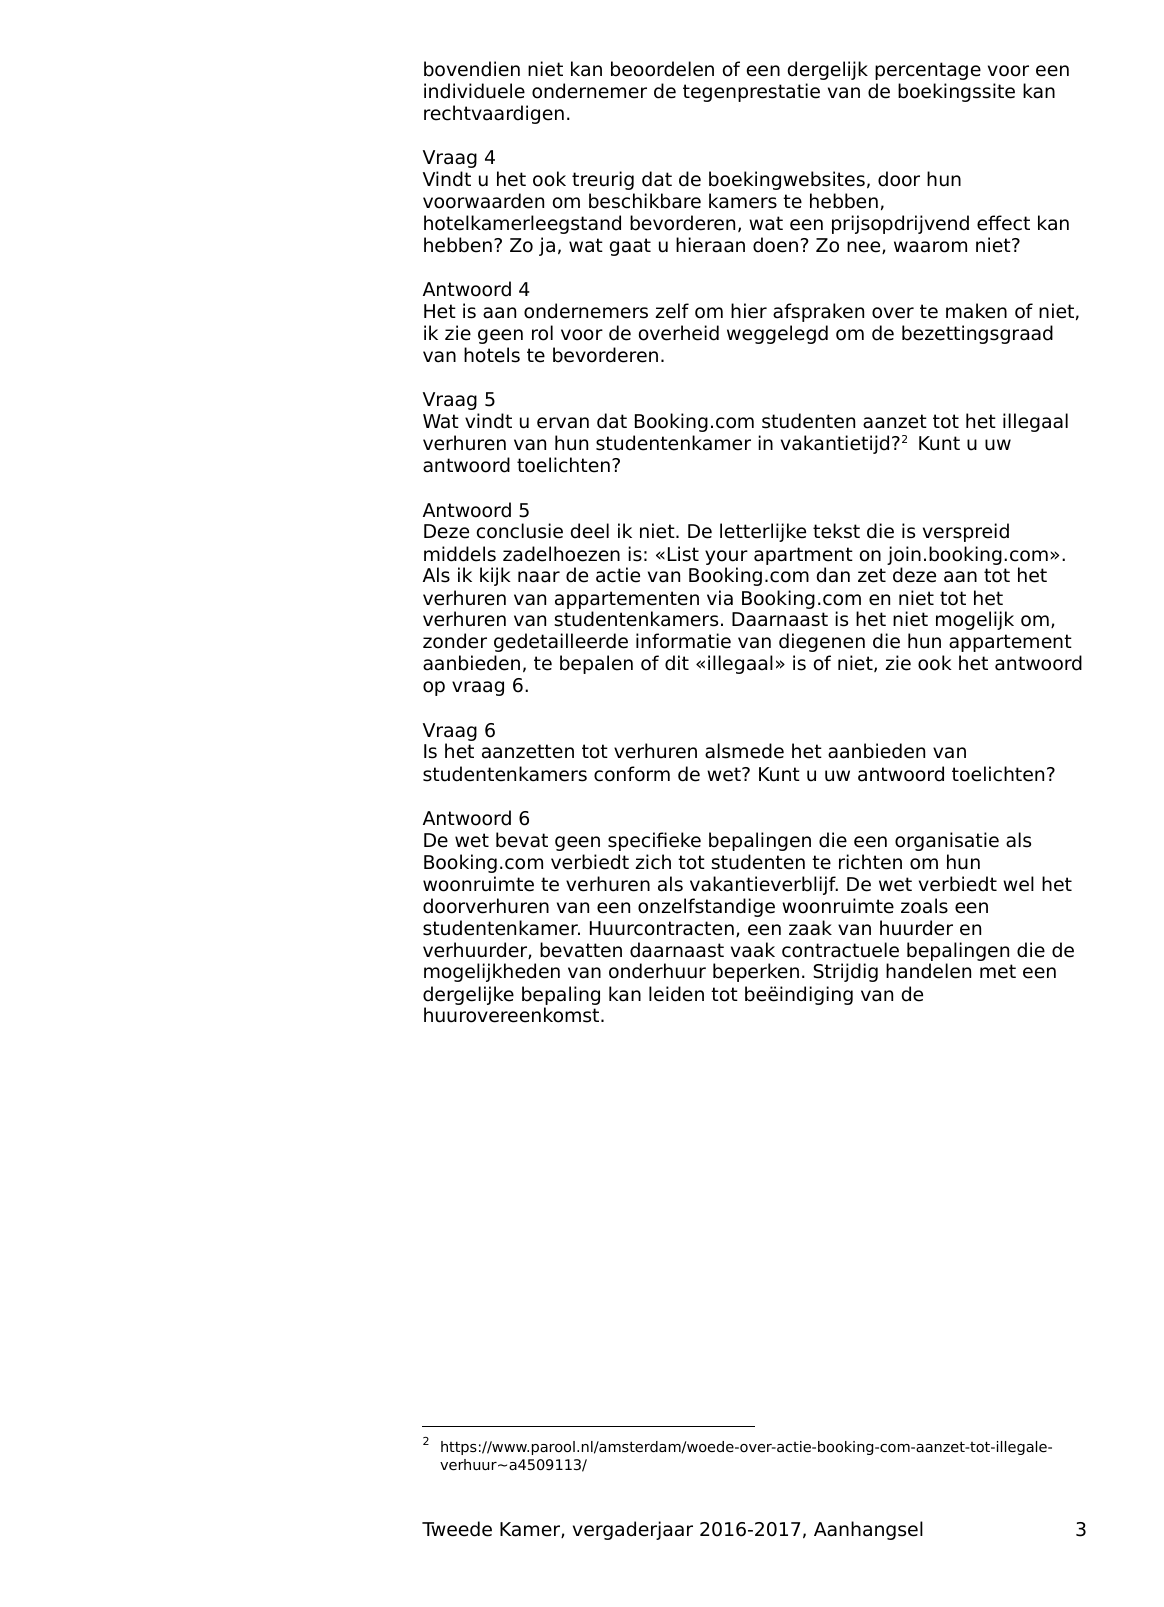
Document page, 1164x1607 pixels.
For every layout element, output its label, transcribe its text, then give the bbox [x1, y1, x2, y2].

text Wat vindt u ervan dat Booking.com studenten aanzet tot het illegaal verhuren van hun studentenkamer in vakantietijd? Kunt u uw antwoord toelichten? [422, 411, 1087, 477]
text Antwoord 5 [422, 499, 1087, 521]
text Vindt u het ook treurig dat de boekingwebsites, door hun voorwaarden om beschikbare kamers te hebben, hotelkamerleegstand bevorderen, wat een prijsopdrijvend effect kan hebben? Zo ja, wat gaat u hieraan doen? Zo nee, waarom niet? [422, 169, 1087, 257]
text bovendien niet kan beoordelen of een dergelijk percentage voor een individuele ondernemer de tegenprestatie van de boekingssite kan rechtvaardigen. [422, 59, 1087, 125]
text Deze conclusie deel ik niet. De letterlijke tekst die is verspreid middels zadelhoezen is: «List your apartment on join.booking.com». Als ik kijk naar de actie van Booking.com dan zet deze aan tot het verhuren van appartementen via Booking.com en niet tot het verhuren van studentenkamers. Daarnaast is het niet mogelijk om, zonder gedetailleerde informatie van diegenen die hun appartement aanbieden, te bepalen of dit «illegaal» is of niet, zie ook het antwoord op vraag 6. [422, 521, 1087, 697]
text Vraag 5 [422, 389, 1087, 411]
text Vraag 4 [422, 147, 1087, 169]
text Antwoord 6 [422, 808, 1087, 829]
text https://www.parool.nl/amsterdam/woede-over-actie-booking-com-aanzet-tot-illegale-verhuur~a4509113/ [422, 1435, 1087, 1474]
text Vraag 6 [422, 719, 1087, 741]
text De wet bevat geen specifieke bepalingen die een organisatie als Booking.com verbiedt zich tot studenten te richten om hun woonruimte te verhuren als vakantieverblijf. De wet verbiedt wel het doorverhuren van een onzelfstandige woonruimte zoals een studentenkamer. Huurcontracten, een zaak van huurder en verhuurder, bevatten daarnaast vaak contractuele bepalingen die de mogelijkheden van onderhuur beperken. Strijdig handelen met een dergelijke bepaling kan leiden tot beëindiging van de huurovereenkomst. [422, 829, 1087, 1027]
text Het is aan ondernemers zelf om hier afspraken over te maken of niet, ik zie geen rol voor de overheid weggelegd om de bezettingsgraad van hotels te bevorderen. [422, 301, 1087, 367]
text Antwoord 4 [422, 279, 1087, 301]
text Is het aanzetten tot verhuren alsmede het aanbieden van studentenkamers conform de wet? Kunt u uw antwoord toelichten? [422, 741, 1087, 785]
